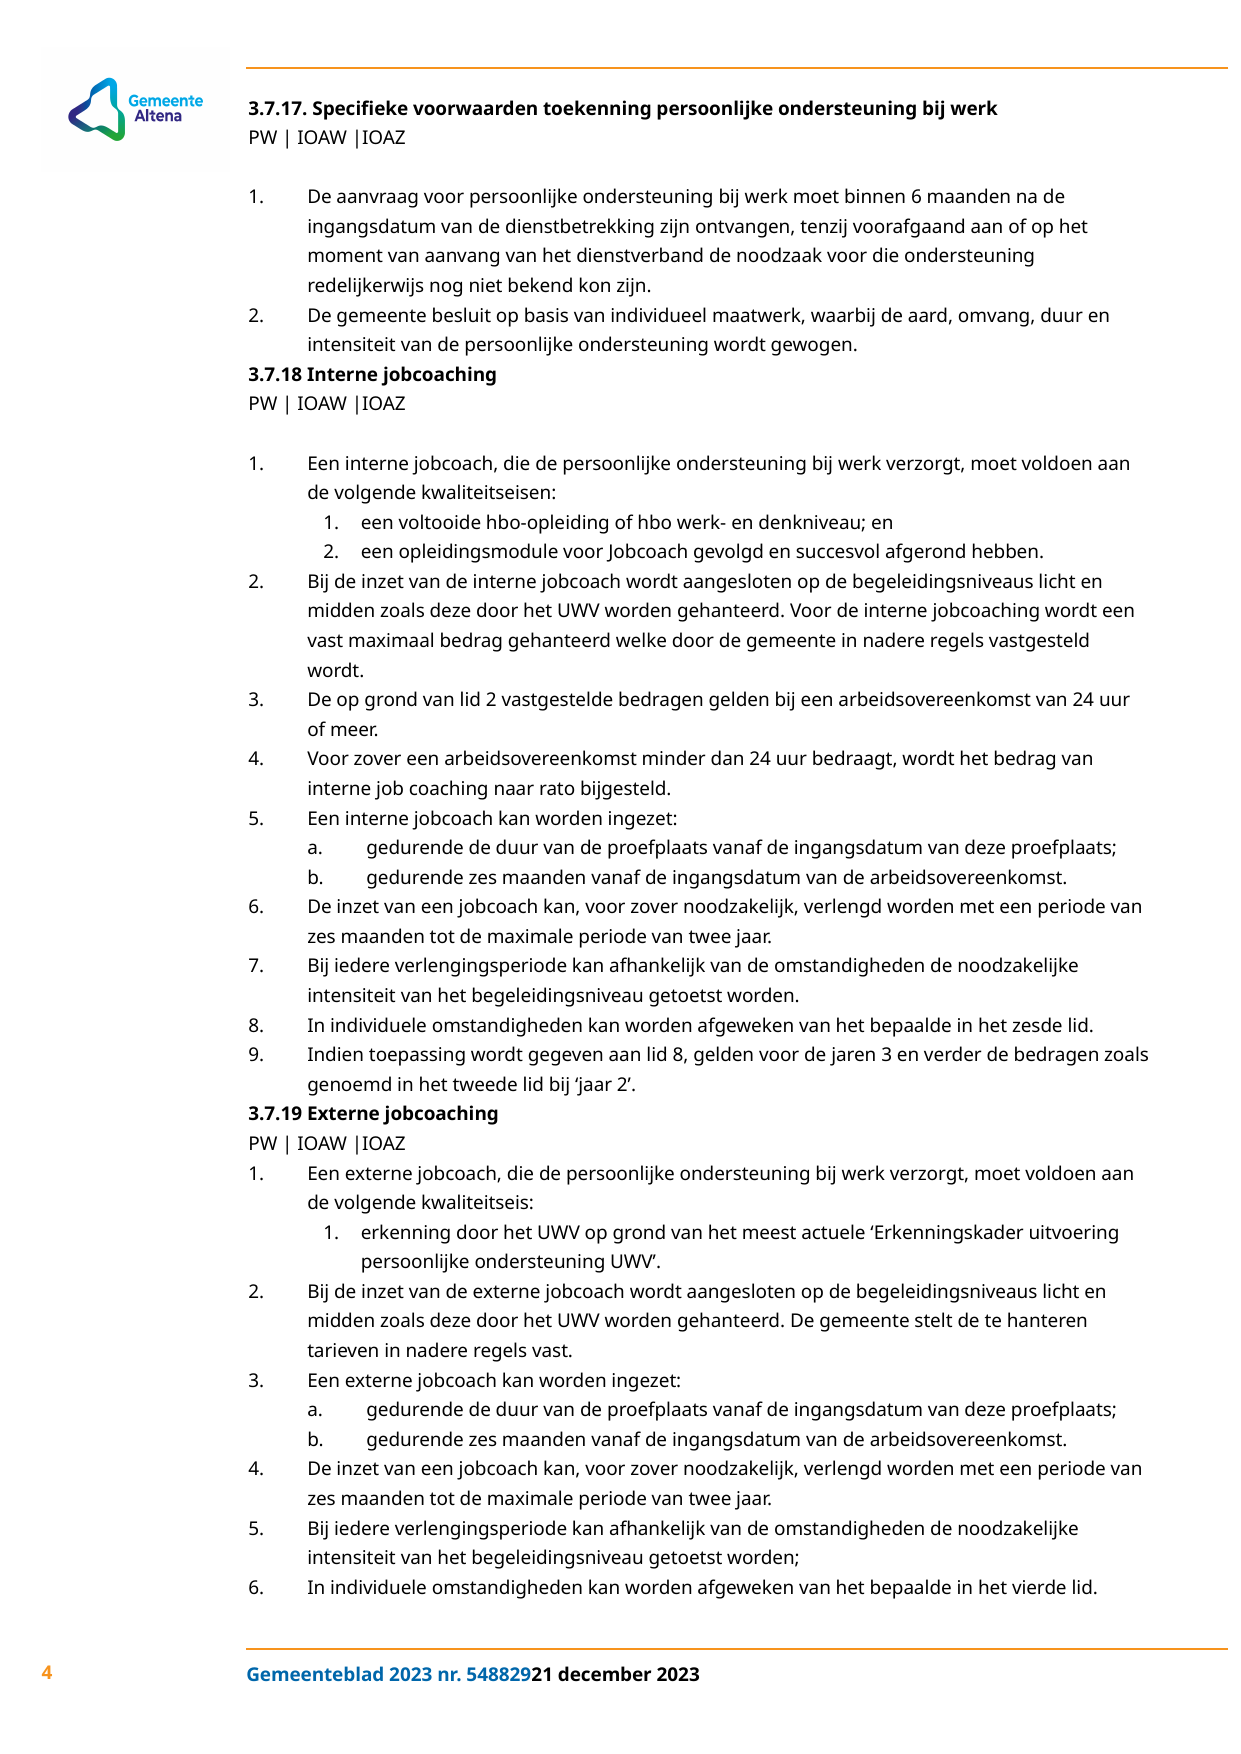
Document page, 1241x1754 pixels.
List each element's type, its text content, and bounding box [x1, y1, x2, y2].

text PW | IOAW |IOAZ [248, 124, 1152, 150]
list Een interne jobcoach, die de persoonlijke ondersteuning bij werk verzorgt, moet voldoen aan de volgende kwaliteitseisen: [248, 450, 1152, 505]
list gedurende de duur van de proefplaats vanaf de ingangsdatum van deze proefplaats; [307, 1396, 1152, 1422]
text 3.7.19 Externe jobcoaching [248, 1101, 1152, 1126]
list gedurende de duur van de proefplaats vanaf de ingangsdatum van deze proefplaats; [307, 834, 1152, 860]
text 3.7.18 Interne jobcoaching [248, 361, 1152, 387]
list De aanvraag voor persoonlijke ondersteuning bij werk moet binnen 6 maanden na de ingangsdatum van de dienstbetrekking zijn ontvangen, tenzij voorafgaand aan of op het moment van aanvang van het dienstverband de noodzaak voor die ondersteuning redelijkerwijs nog niet bekend kon zijn. [248, 183, 1152, 298]
list Bij de inzet van de interne jobcoach wordt aangesloten op de begeleidingsniveaus licht en midden zoals deze door het UWV worden gehanteerd. Voor de interne jobcoaching wordt een vast maximaal bedrag gehanteerd welke door de gemeente in nadere regels vastgesteld wordt. [248, 568, 1152, 683]
list De inzet van een jobcoach kan, voor zover noodzakelijk, verlengd worden met een periode van zes maanden tot de maximale periode van twee jaar. [248, 1456, 1152, 1511]
list De op grond van lid 2 vastgestelde bedragen gelden bij een arbeidsovereenkomst van 24 uur of meer. [248, 686, 1152, 742]
list De gemeente besluit op basis van individueel maatwerk, waarbij de aard, omvang, duur en intensiteit van de persoonlijke ondersteuning wordt gewogen. [248, 302, 1152, 357]
list Voor zover een arbeidsovereenkomst minder dan 24 uur bedraagt, wordt het bedrag van interne job coaching naar rato bijgesteld. [248, 746, 1152, 801]
list Een externe jobcoach, die de persoonlijke ondersteuning bij werk verzorgt, moet voldoen aan de volgende kwaliteitseis: [248, 1160, 1152, 1215]
list Een externe jobcoach kan worden ingezet: [248, 1367, 1152, 1393]
text 3.7.17. Specifieke voorwaarden toekenning persoonlijke ondersteuning bij werk [248, 95, 1152, 121]
text PW | IOAW |IOAZ [248, 1130, 1152, 1156]
list gedurende zes maanden vanaf de ingangsdatum van de arbeidsovereenkomst. [307, 864, 1152, 890]
list een voltooide hbo-opleiding of hbo werk- en denkniveau; en [323, 509, 1152, 535]
list Bij iedere verlengingsperiode kan afhankelijk van de omstandigheden de noodzakelijke intensiteit van het begeleidingsniveau getoetst worden. [248, 953, 1152, 1008]
list De inzet van een jobcoach kan, voor zover noodzakelijk, verlengd worden met een periode van zes maanden tot de maximale periode van twee jaar. [248, 893, 1152, 949]
list gedurende zes maanden vanaf de ingangsdatum van de arbeidsovereenkomst. [307, 1426, 1152, 1452]
list een opleidingsmodule voor Jobcoach gevolgd en succesvol afgerond hebben. [323, 538, 1152, 564]
text PW | IOAW |IOAZ [248, 391, 1152, 416]
list In individuele omstandigheden kan worden afgeweken van het bepaalde in het zesde lid. [248, 1012, 1152, 1038]
list Indien toepassing wordt gegeven aan lid 8, gelden voor de jaren 3 en verder de bedragen zoals genoemd in het tweede lid bij ‘jaar 2’. [248, 1041, 1152, 1097]
list Een interne jobcoach kan worden ingezet: [248, 805, 1152, 831]
list Bij de inzet van de externe jobcoach wordt aangesloten op de begeleidingsniveaus licht en midden zoals deze door het UWV worden gehanteerd. De gemeente stelt de te hanteren tarieven in nadere regels vast. [248, 1278, 1152, 1363]
list Bij iedere verlengingsperiode kan afhankelijk van de omstandigheden de noodzakelijke intensiteit van het begeleidingsniveau getoetst worden; [248, 1515, 1152, 1570]
list In individuele omstandigheden kan worden afgeweken van het bepaalde in het vierde lid. [248, 1574, 1152, 1600]
list erkenning door het UWV op grond van het meest actuele ‘Erkenningskader uitvoering persoonlijke ondersteuning UWV’. [323, 1219, 1152, 1274]
picture [41, 47, 231, 172]
